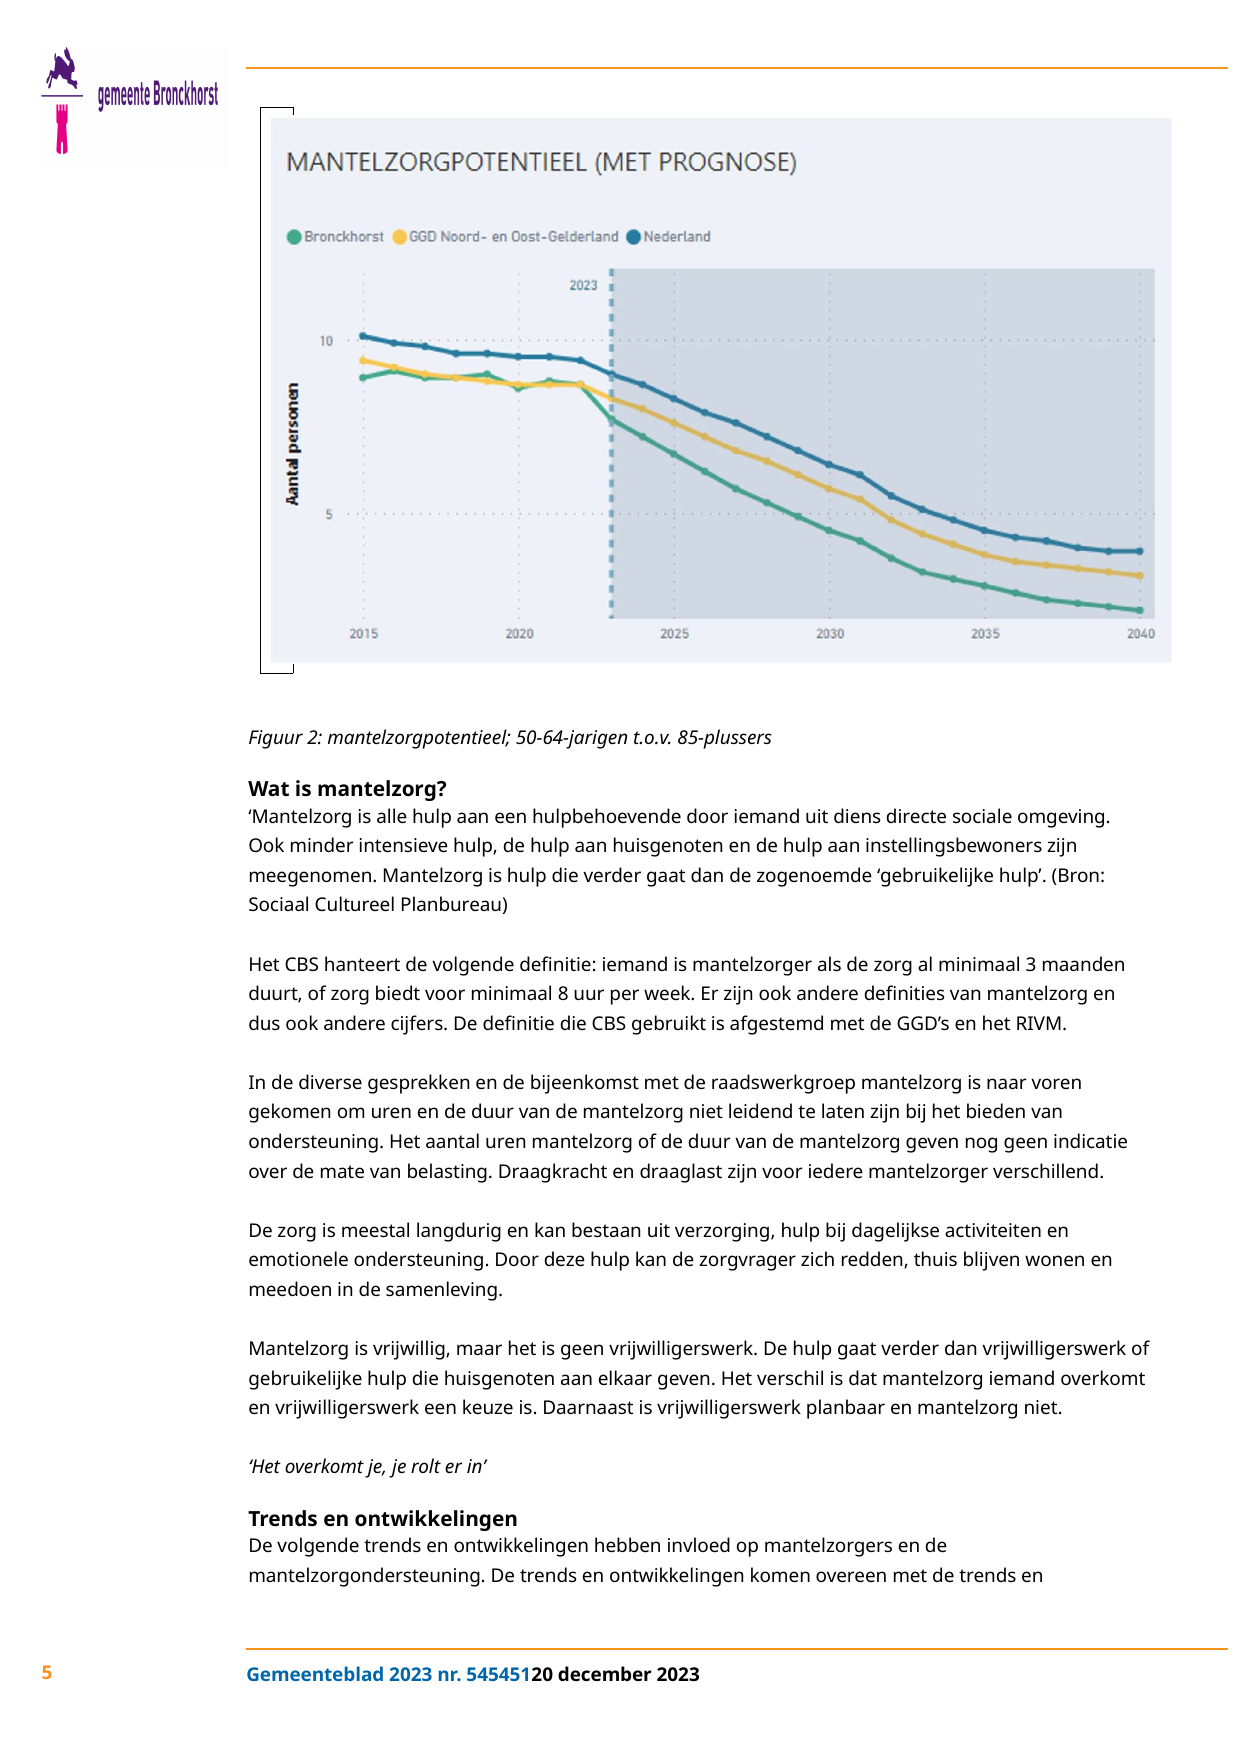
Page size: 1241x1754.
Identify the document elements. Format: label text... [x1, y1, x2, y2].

text ‘Mantelzorg is alle hulp aan een hulpbehoevende door iemand uit diens directe sociale omgeving. Ook minder intensieve hulp, de hulp aan huisgenoten en de hulp aan instellingsbewoners zijn meegenomen. Mantelzorg is hulp die verder gaat dan de zogenoemde ‘gebruikelijke hulp’. (Bron: Sociaal Cultureel Planbureau) [248, 803, 1152, 917]
text De zorg is meestal langdurig en kan bestaan uit verzorging, hulp bij dagelijkse activiteiten en emotionele ondersteuning. Door deze hulp kan de zorgvrager zich redden, thuis blijven wonen en meedoen in de samenleving. [248, 1217, 1152, 1302]
picture [41, 47, 231, 172]
text Mantelzorg is vrijwillig, maar het is geen vrijwilligerswerk. De hulp gaat verder dan vrijwilligerswerk of gebruikelijke hulp die huisgenoten aan elkaar geven. Het verschil is dat mantelzorg iemand overkomt en vrijwilligerswerk een keuze is. Daarnaast is vrijwilligerswerk planbaar en mantelzorg niet. [248, 1335, 1152, 1420]
picture [268, 115, 1173, 664]
text Figuur 2: mantelzorgpotentieel; 50-64-jarigen t.o.v. 85-plussers [248, 724, 1152, 750]
text Trends en ontwikkelingen [248, 1504, 1152, 1532]
text Wat is mantelzorg? [248, 774, 1152, 803]
text In de diverse gesprekken en de bijeenkomst met de raadswerkgroep mantelzorg is naar voren gekomen om uren en de duur van de mantelzorg niet leidend te laten zijn bij het bieden van ondersteuning. Het aantal uren mantelzorg of de duur van de mantelzorg geven nog geen indicatie over de mate van belasting. Draagkracht en draaglast zijn voor iedere mantelzorger verschillend. [248, 1069, 1152, 1183]
text De volgende trends en ontwikkelingen hebben invloed op mantelzorgers en de mantelzorgondersteuning. De trends en ontwikkelingen komen overeen met de trends en [248, 1532, 1152, 1588]
text Het CBS hanteert de volgende definitie: iemand is mantelzorger als de zorg al minimaal 3 maanden duurt, of zorg biedt voor minimaal 8 uur per week. Er zijn ook andere definities van mantelzorg en dus ook andere cijfers. De definitie die CBS gebruikt is afgestemd met de GGD’s en het RIVM. [248, 951, 1152, 1036]
text ‘Het overkomt je, je rolt er in’ [248, 1454, 1152, 1479]
